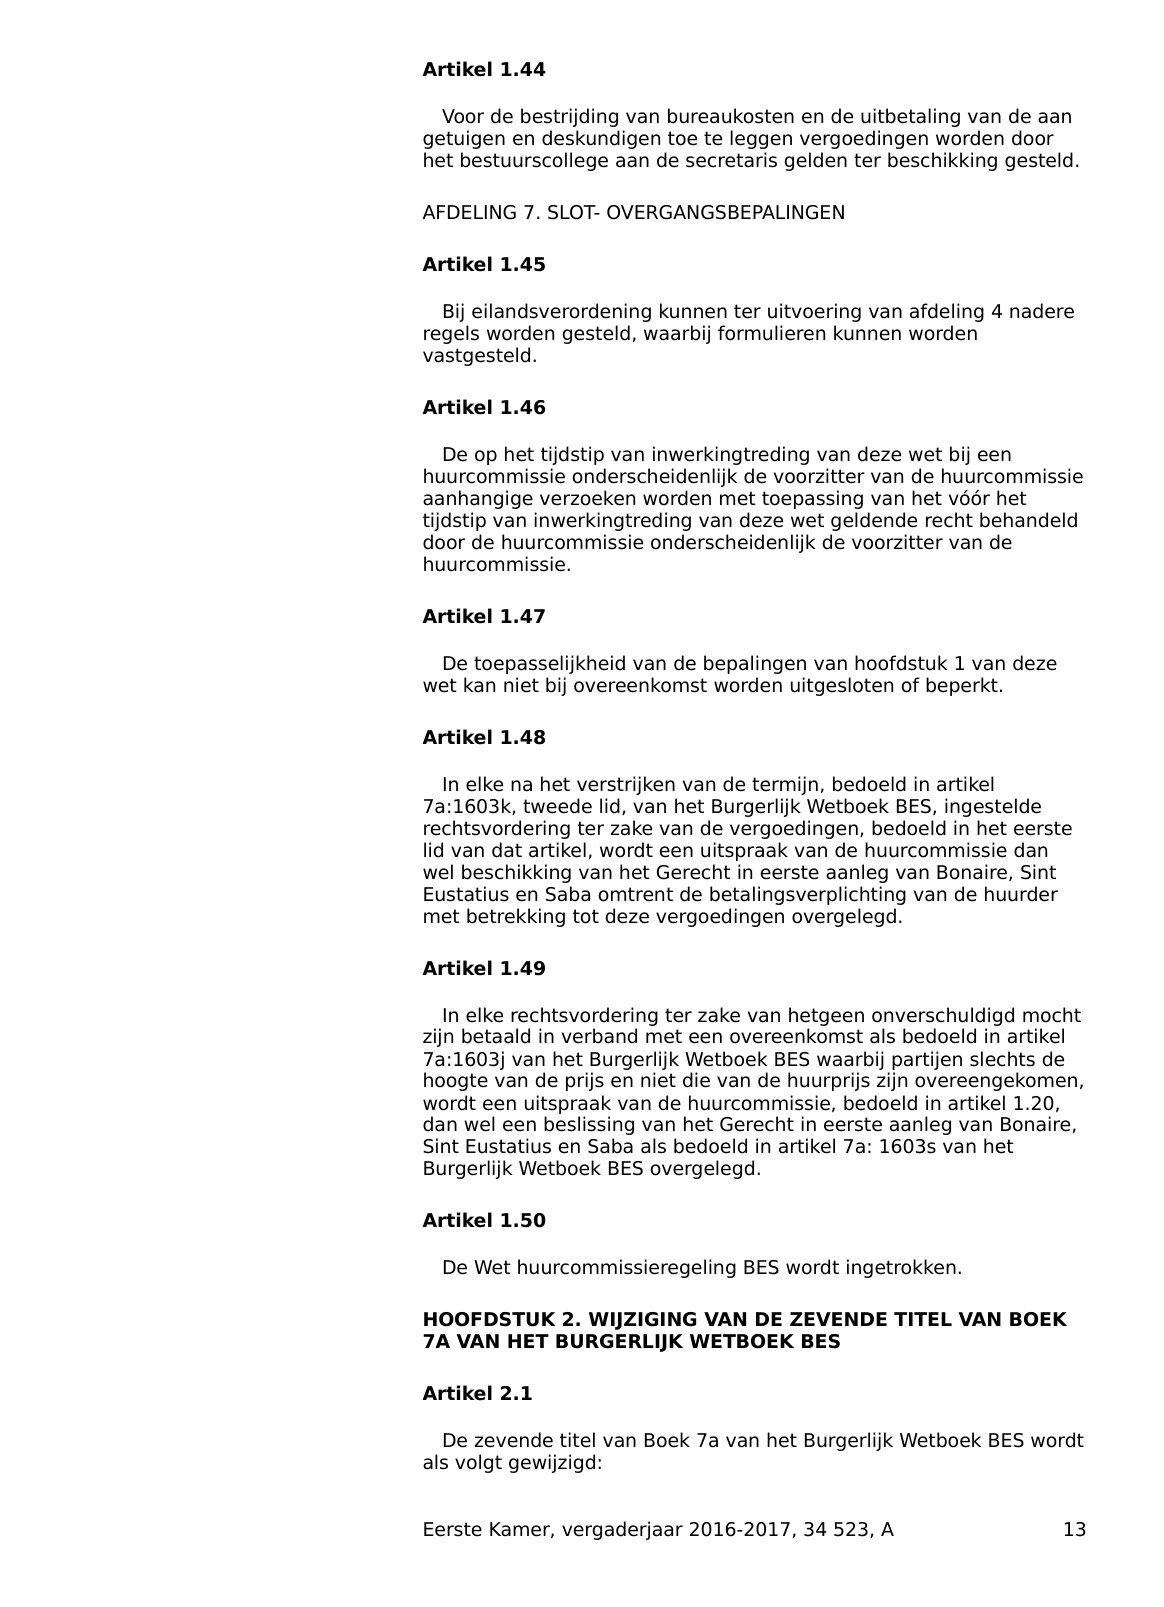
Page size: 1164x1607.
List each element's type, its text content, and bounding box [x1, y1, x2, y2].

subtitle Artikel 2.1 [422, 1383, 1087, 1405]
subtitle Artikel 1.46 [422, 397, 1087, 419]
text In elke na het verstrijken van de termijn, bedoeld in artikel 7a:1603k, tweede lid, van het Burgerlijk Wetboek BES, ingestelde rechtsvordering ter zake van de vergoedingen, bedoeld in het eerste lid van dat artikel, wordt een uitspraak van de huurcommissie dan wel beschikking van het Gerecht in eerste aanleg van Bonaire, Sint Eustatius en Saba omtrent de betalingsverplichting van de huurder met betrekking tot deze vergoedingen overgelegd. [422, 774, 1087, 927]
text De zevende titel van Boek 7a van het Burgerlijk Wetboek BES wordt als volgt gewijzigd: [422, 1430, 1087, 1474]
subtitle Artikel 1.44 [422, 59, 1087, 81]
subtitle HOOFDSTUK 2. WIJZIGING VAN DE ZEVENDE TITEL VAN BOEK 7A VAN HET BURGERLIJK WETBOEK BES [422, 1309, 1087, 1353]
text Voor de bestrijding van bureaukosten en de uitbetaling van de aan getuigen en deskundigen toe te leggen vergoedingen worden door het bestuurscollege aan de secretaris gelden ter beschikking gesteld. [422, 106, 1087, 172]
subtitle Artikel 1.45 [422, 254, 1087, 276]
text Bij eilandsverordening kunnen ter uitvoering van afdeling 4 nadere regels worden gesteld, waarbij formulieren kunnen worden vastgesteld. [422, 301, 1087, 367]
subtitle AFDELING 7. SLOT- OVERGANGSBEPALINGEN [422, 202, 1087, 224]
subtitle Artikel 1.49 [422, 957, 1087, 979]
text De toepasselijkheid van de bepalingen van hoofdstuk 1 van deze wet kan niet bij overeenkomst worden uitgesloten of beperkt. [422, 653, 1087, 697]
subtitle Artikel 1.48 [422, 727, 1087, 749]
text De Wet huurcommissieregeling BES wordt ingetrokken. [422, 1257, 1087, 1279]
subtitle Artikel 1.50 [422, 1210, 1087, 1232]
text In elke rechtsvordering ter zake van hetgeen onverschuldigd mocht zijn betaald in verband met een overeenkomst als bedoeld in artikel 7a:1603j van het Burgerlijk Wetboek BES waarbij partijen slechts de hoogte van de prijs en niet die van de huurprijs zijn overeengekomen, wordt een uitspraak van de huurcommissie, bedoeld in artikel 1.20, dan wel een beslissing van het Gerecht in eerste aanleg van Bonaire, Sint Eustatius en Saba als bedoeld in artikel 7a: 1603s van het Burgerlijk Wetboek BES overgelegd. [422, 1004, 1087, 1180]
text De op het tijdstip van inwerkingtreding van deze wet bij een huurcommissie onderscheidenlijk de voorzitter van de huurcommissie aanhangige verzoeken worden met toepassing van het vóór het tijdstip van inwerkingtreding van deze wet geldende recht behandeld door de huurcommissie onderscheidenlijk de voorzitter van de huurcommissie. [422, 444, 1087, 576]
subtitle Artikel 1.47 [422, 606, 1087, 628]
